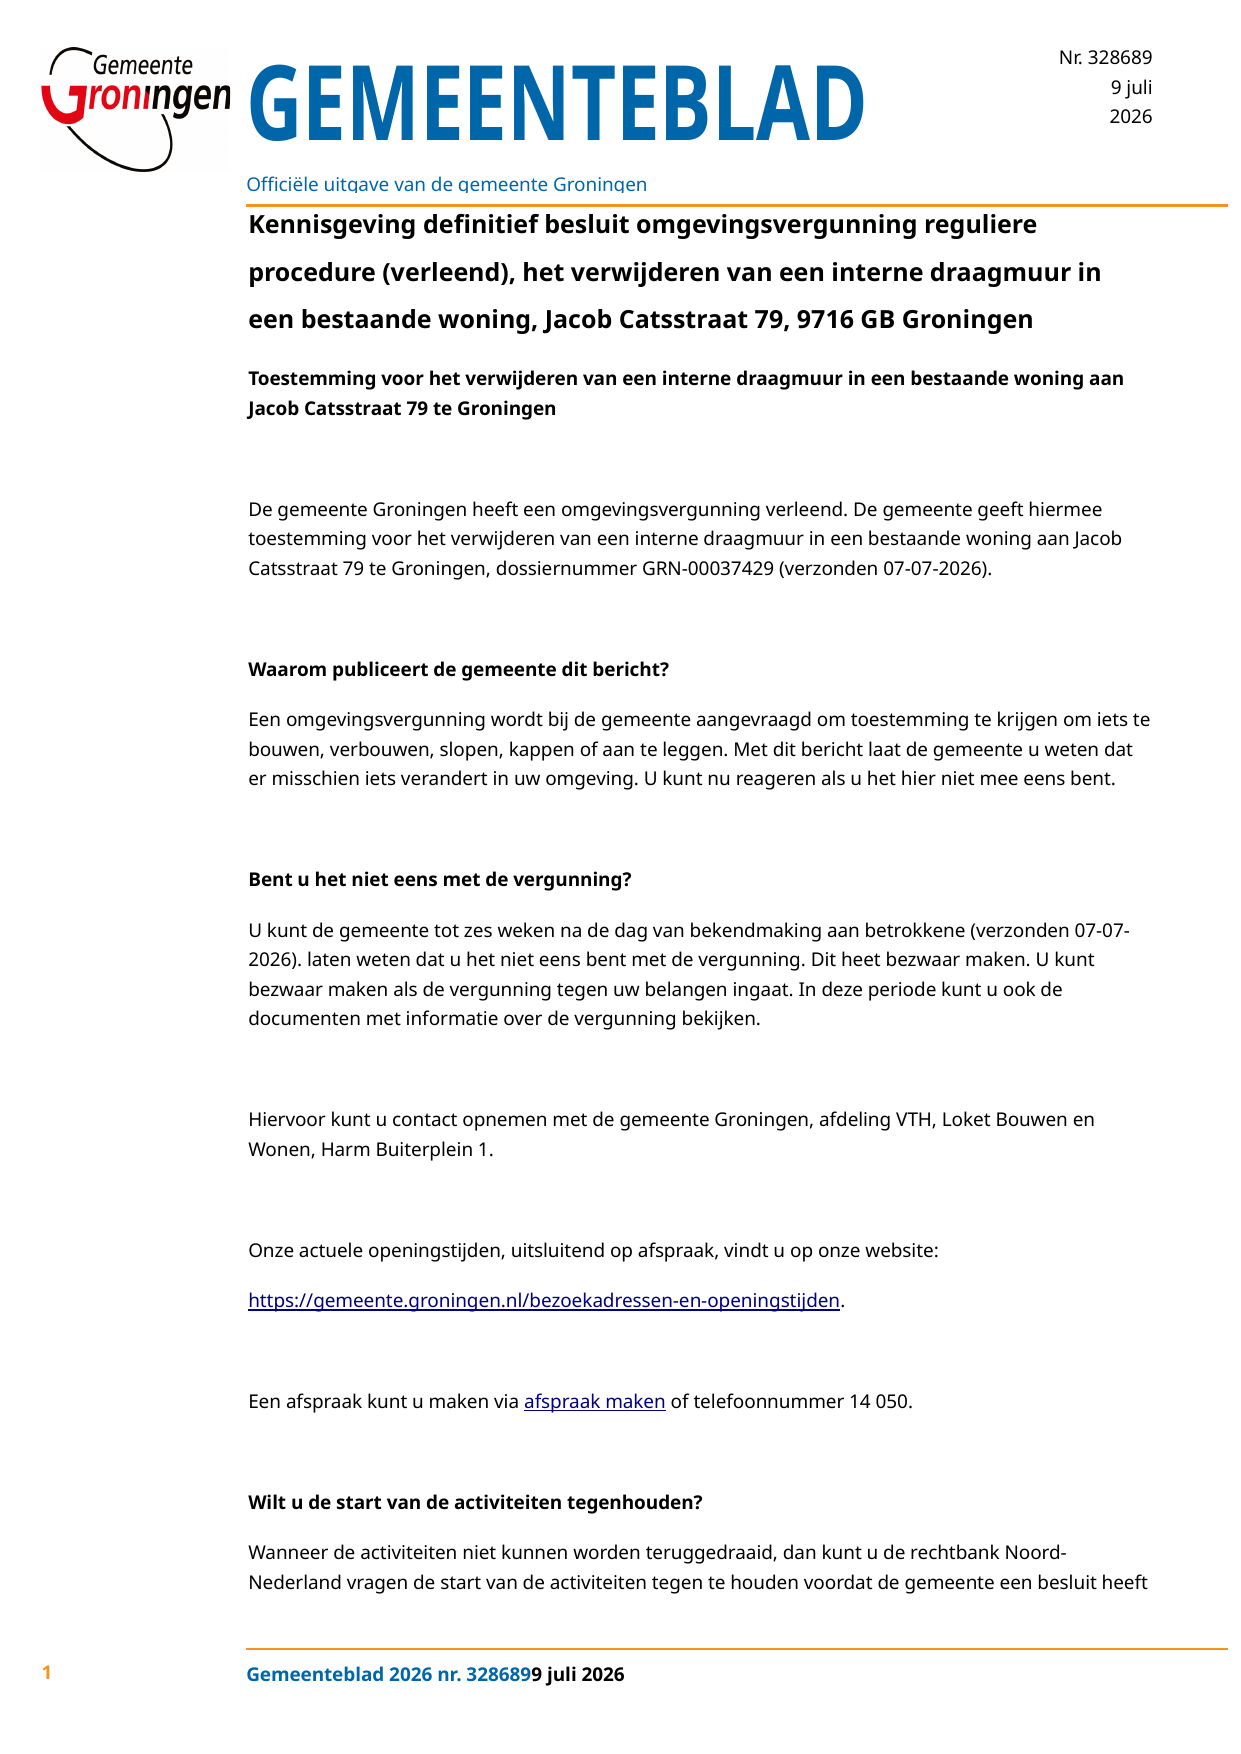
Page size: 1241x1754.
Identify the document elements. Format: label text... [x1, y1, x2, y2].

text U kunt de gemeente tot zes weken na de dag van bekendmaking aan betrokkene (verzonden 07-07-2026). laten weten dat u het niet eens bent met de vergunning. Dit heet bezwaar maken. U kunt bezwaar maken als de vergunning tegen uw belangen ingaat. In deze periode kunt u ook de documenten met informatie over de vergunning bekijken. [248, 917, 1152, 1031]
text Wanneer de activiteiten niet kunnen worden teruggedraaid, dan kunt u de rechtbank Noord-Nederland vragen de start van de activiteiten tegen te houden voordat de gemeente een besluit heeft [248, 1539, 1152, 1594]
text De gemeente Groningen heeft een omgevingsvergunning verleend. De gemeente geeft hiermee toestemming voor het verwijderen van een interne draagmuur in een bestaande woning aan Jacob Catsstraat 79 te Groningen, dossiernummer GRN-00037429 (verzonden 07-07-2026). [248, 496, 1152, 581]
text Wilt u de start van de activiteiten tegenhouden? [248, 1489, 1152, 1514]
text Onze actuele openingstijden, uitsluitend op afspraak, vindt u op onze website: [248, 1237, 1152, 1262]
text https://gemeente.groningen.nl/bezoekadressen-en-openingstijden. [248, 1287, 1152, 1313]
text Een omgevingsvergunning wordt bij de gemeente aangevraagd om toestemming te krijgen om iets te bouwen, verbouwen, slopen, kappen of aan te leggen. Met dit bericht laat de gemeente u weten dat er misschien iets verandert in uw omgeving. U kunt nu reageren als u het hier niet mee eens bent. [248, 706, 1152, 791]
picture [41, 47, 231, 172]
text Waarom publiceert de gemeente dit bericht? [248, 656, 1152, 682]
text Toestemming voor het verwijderen van een interne draagmuur in een bestaande woning aan Jacob Catsstraat 79 te Groningen [248, 366, 1152, 421]
text Kennisgeving definitief besluit omgevingsvergunning reguliere procedure (verleend), het verwijderen van een interne draagmuur in een bestaande woning, Jacob Catsstraat 79, 9716 GB Groningen [248, 207, 1152, 336]
text Hiervoor kunt u contact opnemen met de gemeente Groningen, afdeling VTH, Loket Bouwen en Wonen, Harm Buiterplein 1. [248, 1106, 1152, 1162]
text Bent u het niet eens met de vergunning? [248, 866, 1152, 892]
text Een afspraak kunt u maken via afspraak maken of telefoonnummer 14 050. [248, 1388, 1152, 1414]
